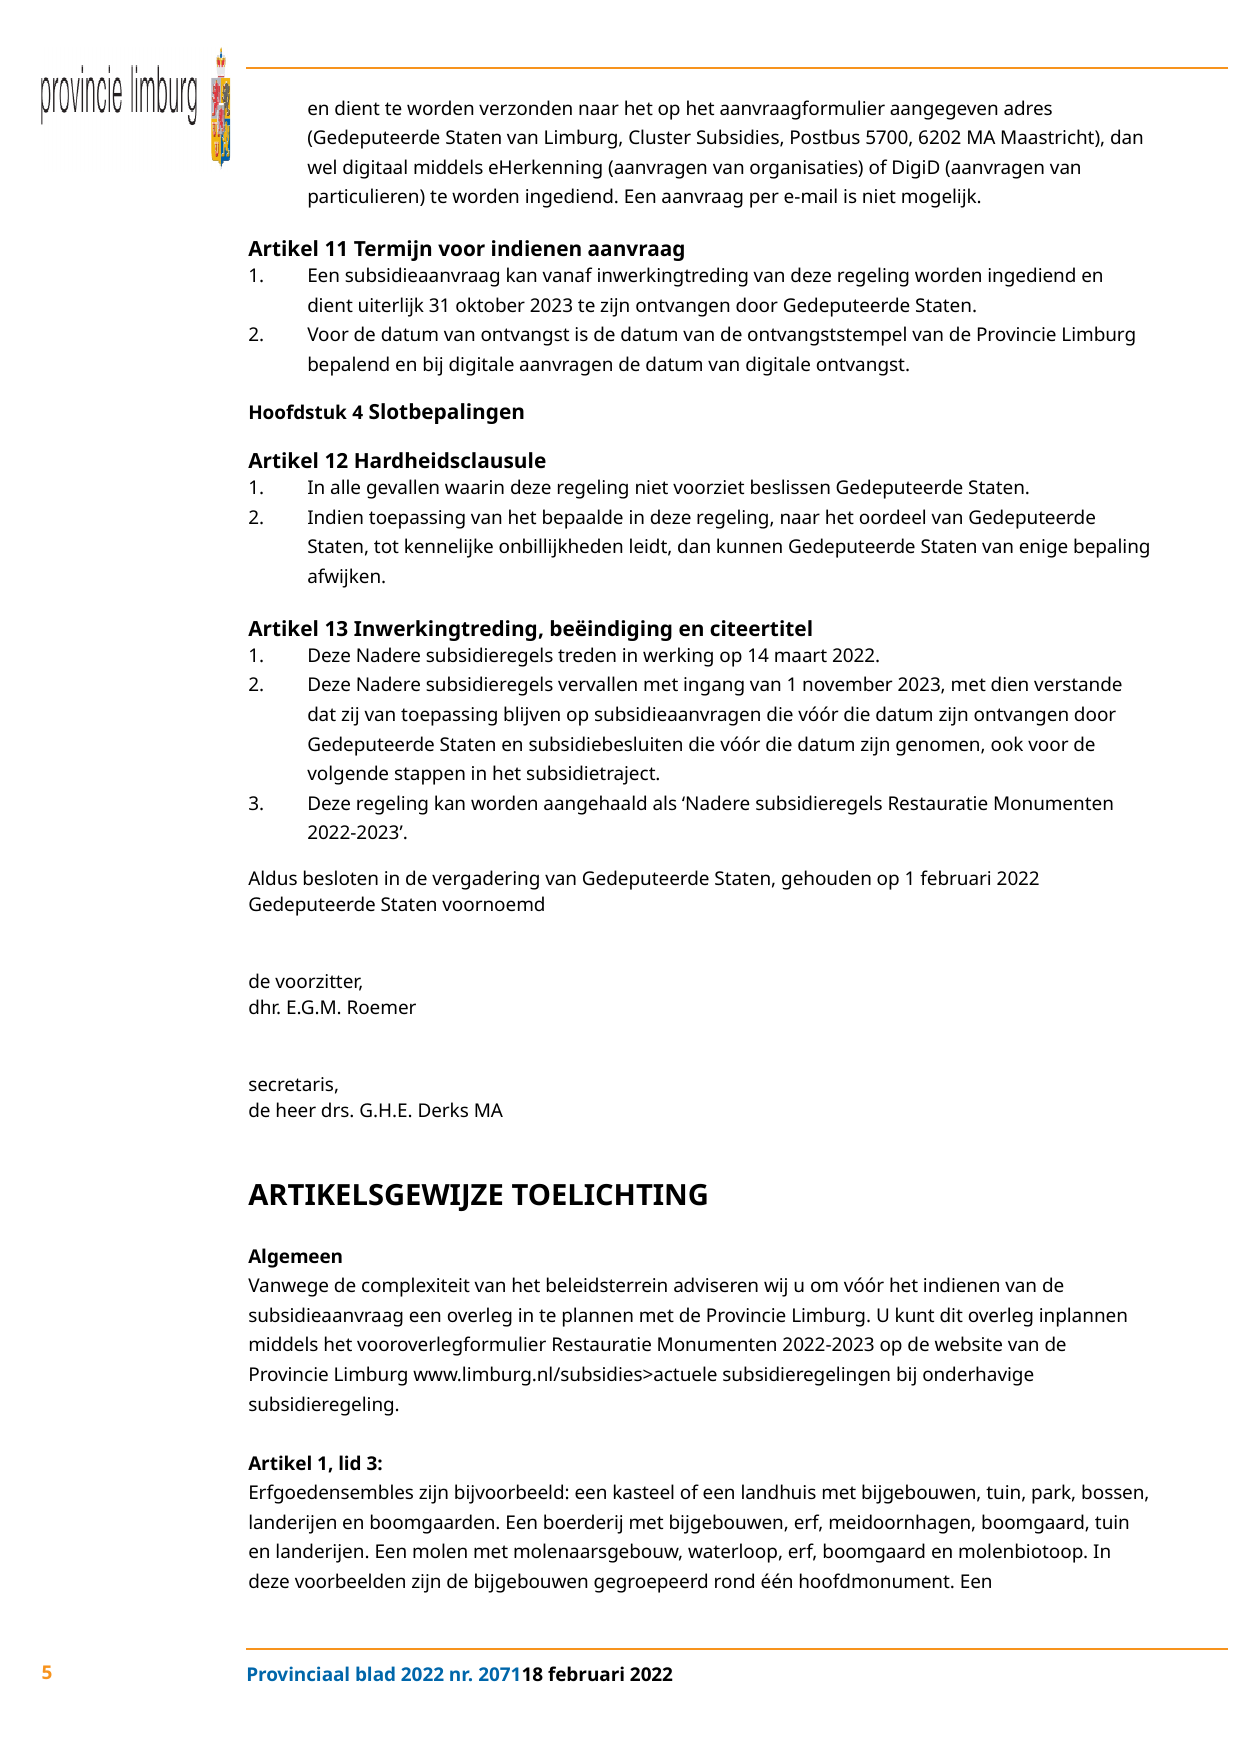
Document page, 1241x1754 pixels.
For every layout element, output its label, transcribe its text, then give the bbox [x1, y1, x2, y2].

list Een subsidieaanvraag kan vanaf inwerkingtreding van deze regeling worden ingediend en dient uiterlijk 31 oktober 2023 te zijn ontvangen door Gedeputeerde Staten. [248, 262, 1152, 318]
list en dient te worden verzonden naar het op het aanvraagformulier aangegeven adres (Gedeputeerde Staten van Limburg, Cluster Subsidies, Postbus 5700, 6202 MA Maastricht), dan wel digitaal middels eHerkenning (aanvragen van organisaties) of DigiD (aanvragen van particulieren) te worden ingediend. Een aanvraag per e-mail is niet mogelijk. [248, 95, 1152, 209]
text Vanwege de complexiteit van het beleidsterrein adviseren wij u om vóór het indienen van de subsidieaanvraag een overleg in te plannen met de Provincie Limburg. U kunt dit overleg inplannen middels het vooroverlegformulier Restauratie Monumenten 2022-2023 op de website van de Provincie Limburg www.limburg.nl/subsidies>actuele subsidieregelingen bij onderhavige subsidieregeling. [248, 1272, 1152, 1416]
list Deze Nadere subsidieregels vervallen met ingang van 1 november 2023, met dien verstande dat zij van toepassing blijven op subsidieaanvragen die vóór die datum zijn ontvangen door Gedeputeerde Staten en subsidiebesluiten die vóór die datum zijn genomen, ook voor de volgende stappen in het subsidietraject. [248, 672, 1152, 786]
text Algemeen [248, 1243, 1152, 1268]
text Aldus besloten in de vergadering van Gedeputeerde Staten, gehouden op 1 februari 2022 [248, 865, 1152, 891]
text Artikel 12 Hardheidsclausule [248, 446, 1152, 474]
list Deze regeling kan worden aangehaald als ‘Nadere subsidieregels Restauratie Monumenten 2022-2023’. [248, 790, 1152, 845]
text Gedeputeerde Staten voornoemd [248, 891, 1152, 917]
text de heer drs. G.H.E. Derks MA [248, 1097, 1152, 1122]
text Artikel 11 Termijn voor indienen aanvraag [248, 234, 1152, 262]
text secretaris, [248, 1071, 1152, 1097]
list Deze Nadere subsidieregels treden in werking op 14 maart 2022. [248, 642, 1152, 668]
text Artikel 13 Inwerkingtreding, beëindiging en citeertitel [248, 614, 1152, 642]
list Indien toepassing van het bepaalde in deze regeling, naar het oordeel van Gedeputeerde Staten, tot kennelijke onbillijkheden leidt, dan kunnen Gedeputeerde Staten van enige bepaling afwijken. [248, 504, 1152, 589]
text de voorzitter, [248, 968, 1152, 994]
list In alle gevallen waarin deze regeling niet voorziet beslissen Gedeputeerde Staten. [248, 474, 1152, 500]
list Voor de datum van ontvangst is de datum van de ontvangststempel van de Provincie Limburg bepalend en bij digitale aanvragen de datum van digitale ontvangst. [248, 322, 1152, 377]
text ARTIKELSGEWIJZE TOELICHTING [248, 1174, 1152, 1214]
picture [41, 47, 231, 172]
text Erfgoedensembles zijn bijvoorbeeld: een kasteel of een landhuis met bijgebouwen, tuin, park, bossen, landerijen en boomgaarden. Een boerderij met bijgebouwen, erf, meidoornhagen, boomgaard, tuin en landerijen. Een molen met molenaarsgebouw, waterloop, erf, boomgaard en molenbiotoop. In deze voorbeelden zijn de bijgebouwen gegroepeerd rond één hoofdmonument. Een [248, 1479, 1152, 1594]
text Artikel 1, lid 3: [248, 1450, 1152, 1476]
text Hoofdstuk 4 Slotbepalingen [248, 397, 1152, 425]
text dhr. E.G.M. Roemer [248, 994, 1152, 1019]
